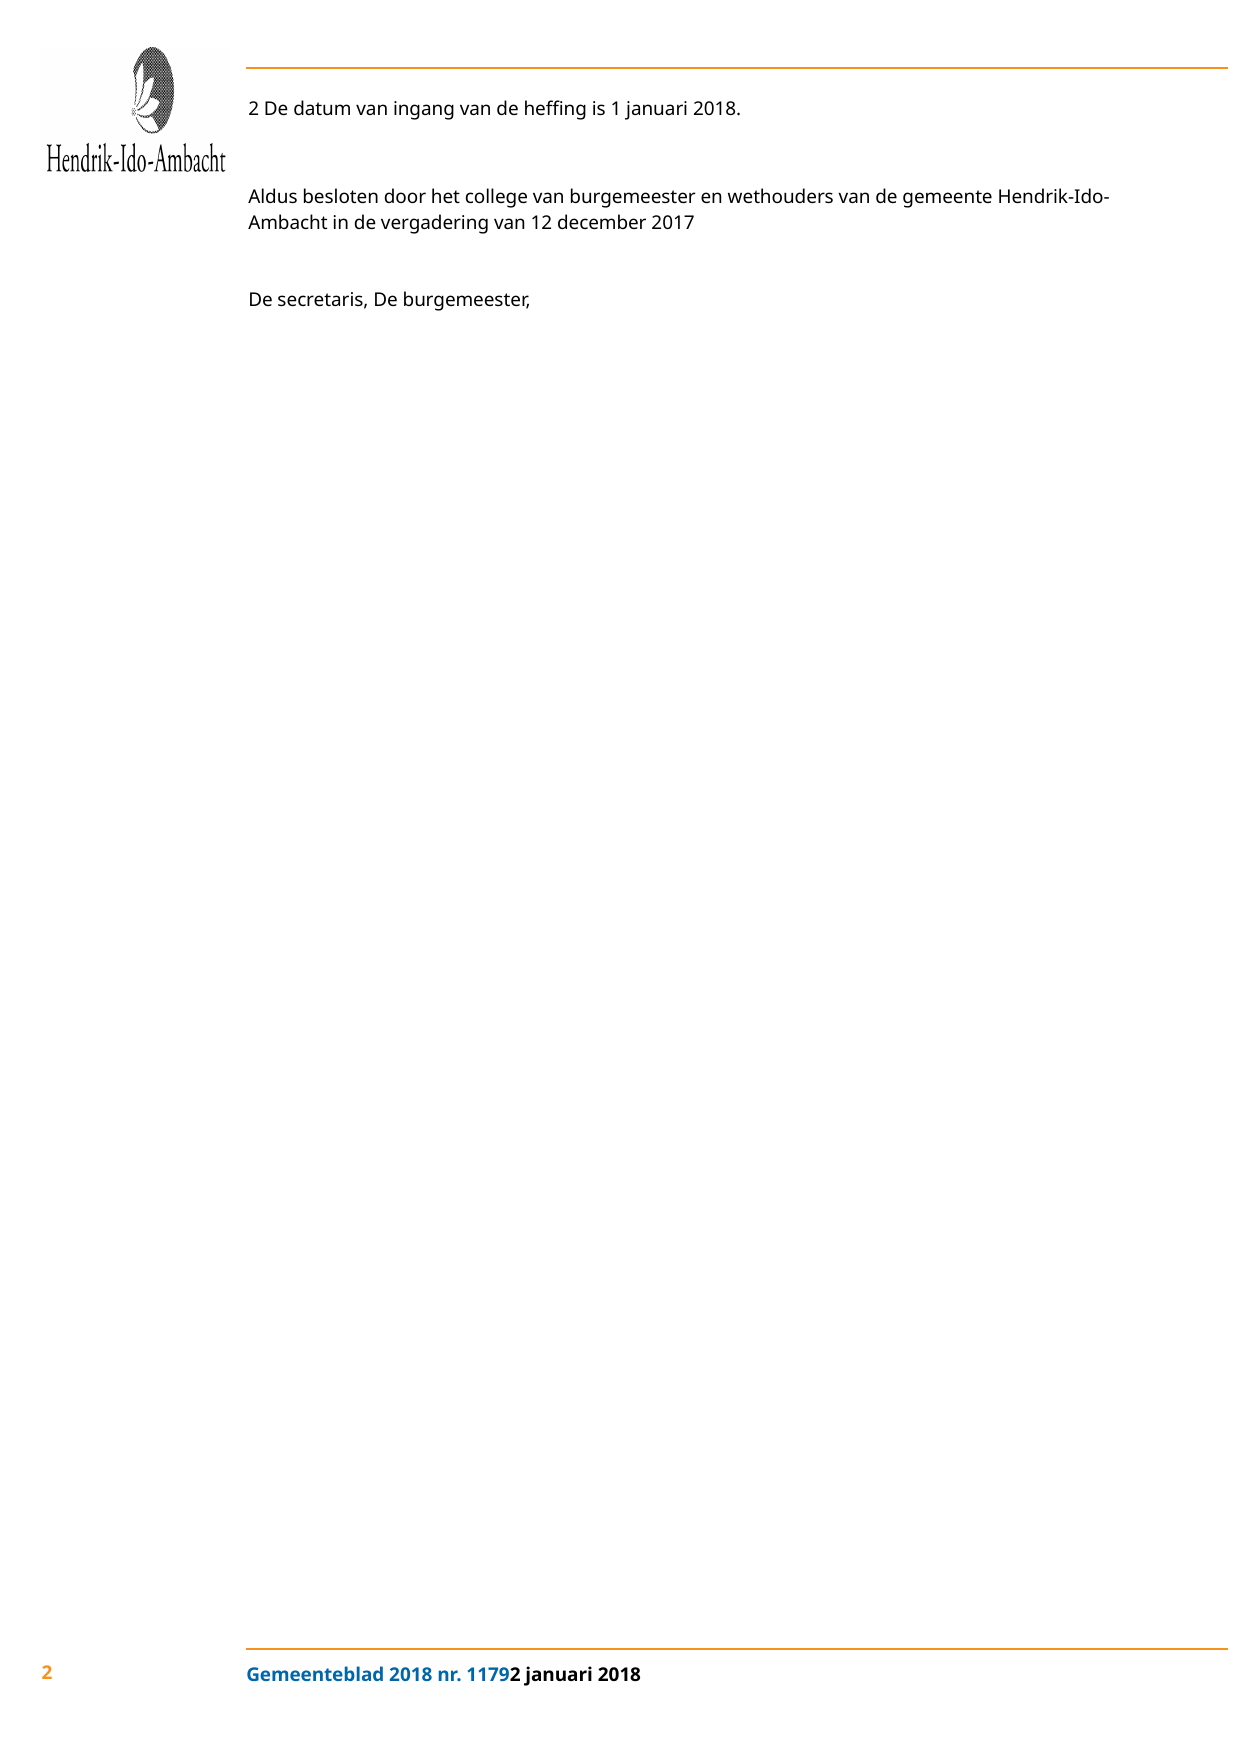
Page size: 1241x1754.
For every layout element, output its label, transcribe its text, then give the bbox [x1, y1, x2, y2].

text De secretaris, De burgemeester, [248, 286, 1152, 312]
text Aldus besloten door het college van burgemeester en wethouders van de gemeente Hendrik-Ido-Ambacht in de vergadering van 12 december 2017 [248, 183, 1152, 235]
picture [41, 47, 231, 172]
text 2 De datum van ingang van de heffing is 1 januari 2018. [248, 95, 1152, 121]
